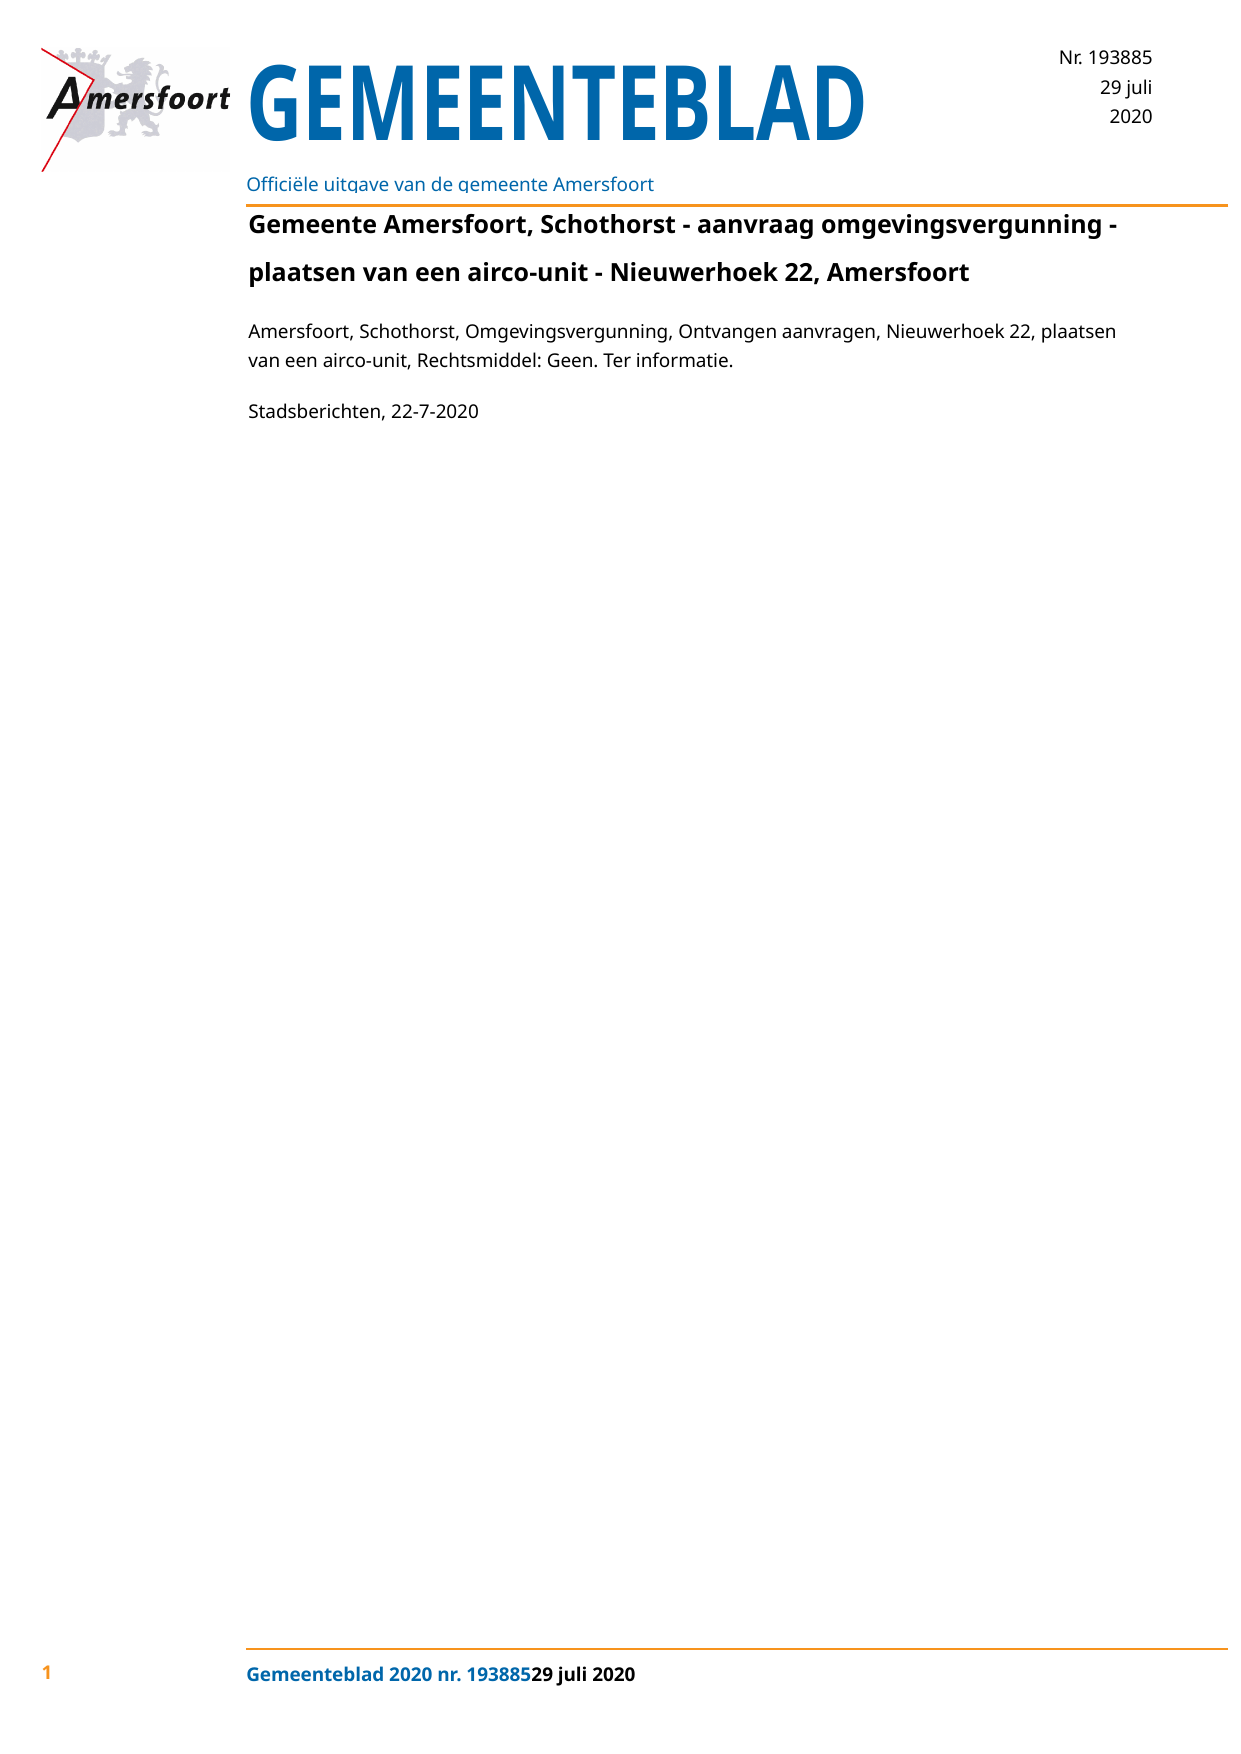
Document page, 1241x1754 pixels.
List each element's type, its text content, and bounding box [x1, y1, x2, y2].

text Gemeente Amersfoort, Schothorst - aanvraag omgevingsvergunning - plaatsen van een airco-unit - Nieuwerhoek 22, Amersfoort [248, 207, 1152, 288]
text Amersfoort, Schothorst, Omgevingsvergunning, Ontvangen aanvragen, Nieuwerhoek 22, plaatsen van een airco-unit, Rechtsmiddel: Geen. Ter informatie. [248, 318, 1152, 373]
picture [41, 47, 231, 172]
text Stadsberichten, 22-7-2020 [248, 398, 1152, 424]
